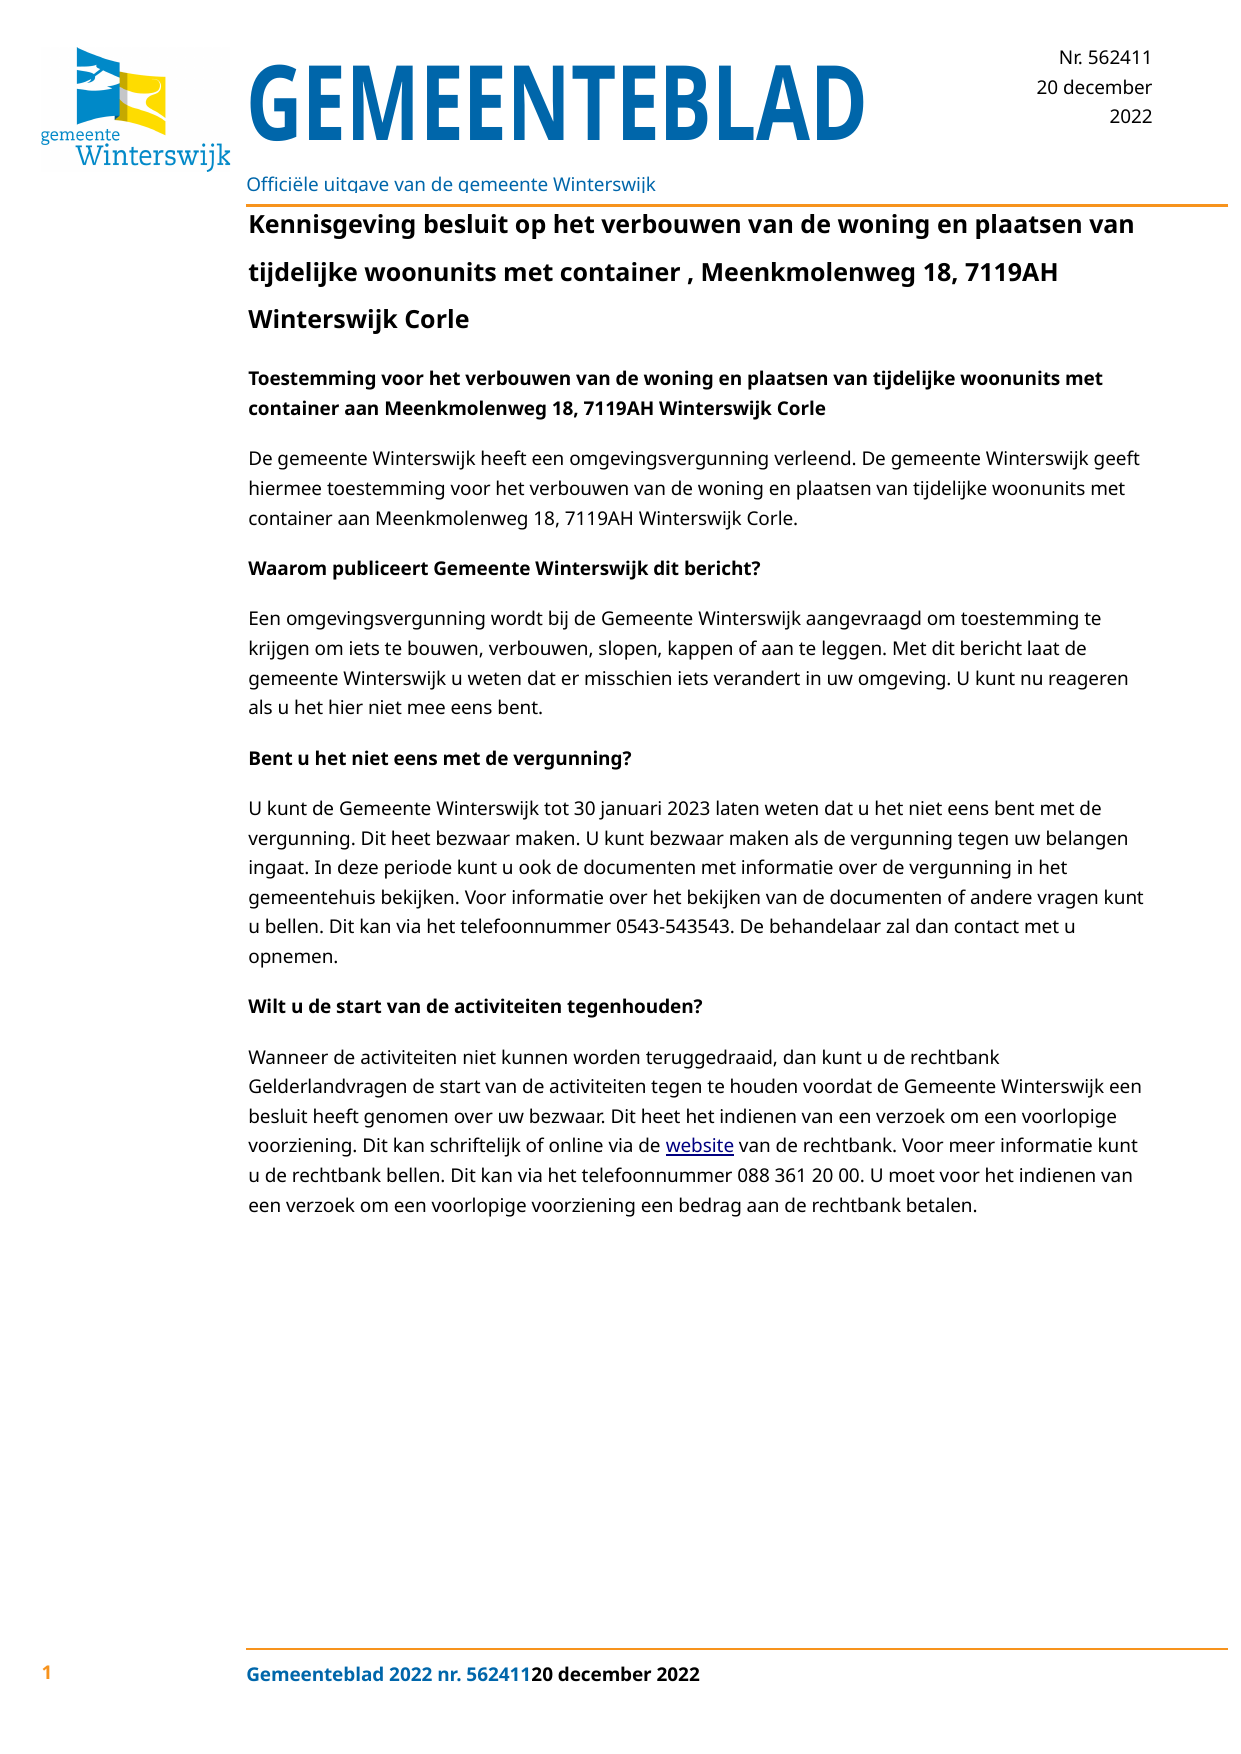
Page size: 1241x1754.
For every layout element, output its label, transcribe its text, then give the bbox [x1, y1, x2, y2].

text Kennisgeving besluit op het verbouwen van de woning en plaatsen van tijdelijke woonunits met container , Meenkmolenweg 18, 7119AH Winterswijk Corle [248, 207, 1152, 336]
text Bent u het niet eens met de vergunning? [248, 745, 1152, 770]
text Een omgevingsvergunning wordt bij de Gemeente Winterswijk aangevraagd om toestemming te krijgen om iets te bouwen, verbouwen, slopen, kappen of aan te leggen. Met dit bericht laat de gemeente Winterswijk u weten dat er misschien iets verandert in uw omgeving. U kunt nu reageren als u het hier niet mee eens bent. [248, 606, 1152, 720]
text De gemeente Winterswijk heeft een omgevingsvergunning verleend. De gemeente Winterswijk geeft hiermee toestemming voor het verbouwen van de woning en plaatsen van tijdelijke woonunits met container aan Meenkmolenweg 18, 7119AH Winterswijk Corle. [248, 446, 1152, 530]
picture [225, 153, 231, 162]
picture [41, 47, 231, 172]
text Wilt u de start van de activiteiten tegenhouden? [248, 993, 1152, 1019]
text U kunt de Gemeente Winterswijk tot 30 januari 2023 laten weten dat u het niet eens bent met de vergunning. Dit heet bezwaar maken. U kunt bezwaar maken als de vergunning tegen uw belangen ingaat. In deze periode kunt u ook de documenten met informatie over de vergunning in het gemeentehuis bekijken. Voor informatie over het bekijken van de documenten of andere vragen kunt u bellen. Dit kan via het telefoonnummer 0543-543543. De behandelaar zal dan contact met u opnemen. [248, 795, 1152, 969]
text Waarom publiceert Gemeente Winterswijk dit bericht? [248, 555, 1152, 581]
text Wanneer de activiteiten niet kunnen worden teruggedraaid, dan kunt u de rechtbank Gelderlandvragen de start van de activiteiten tegen te houden voordat de Gemeente Winterswijk een besluit heeft genomen over uw bezwaar. Dit heet het indienen van een verzoek om een voorlopige voorziening. Dit kan schriftelijk of online via de website van de rechtbank. Voor meer informatie kunt u de rechtbank bellen. Dit kan via het telefoonnummer 088 361 20 00. U moet voor het indienen van een verzoek om een voorlopige voorziening een bedrag aan de rechtbank betalen. [248, 1044, 1152, 1217]
text Toestemming voor het verbouwen van de woning en plaatsen van tijdelijke woonunits met container aan Meenkmolenweg 18, 7119AH Winterswijk Corle [248, 366, 1152, 421]
